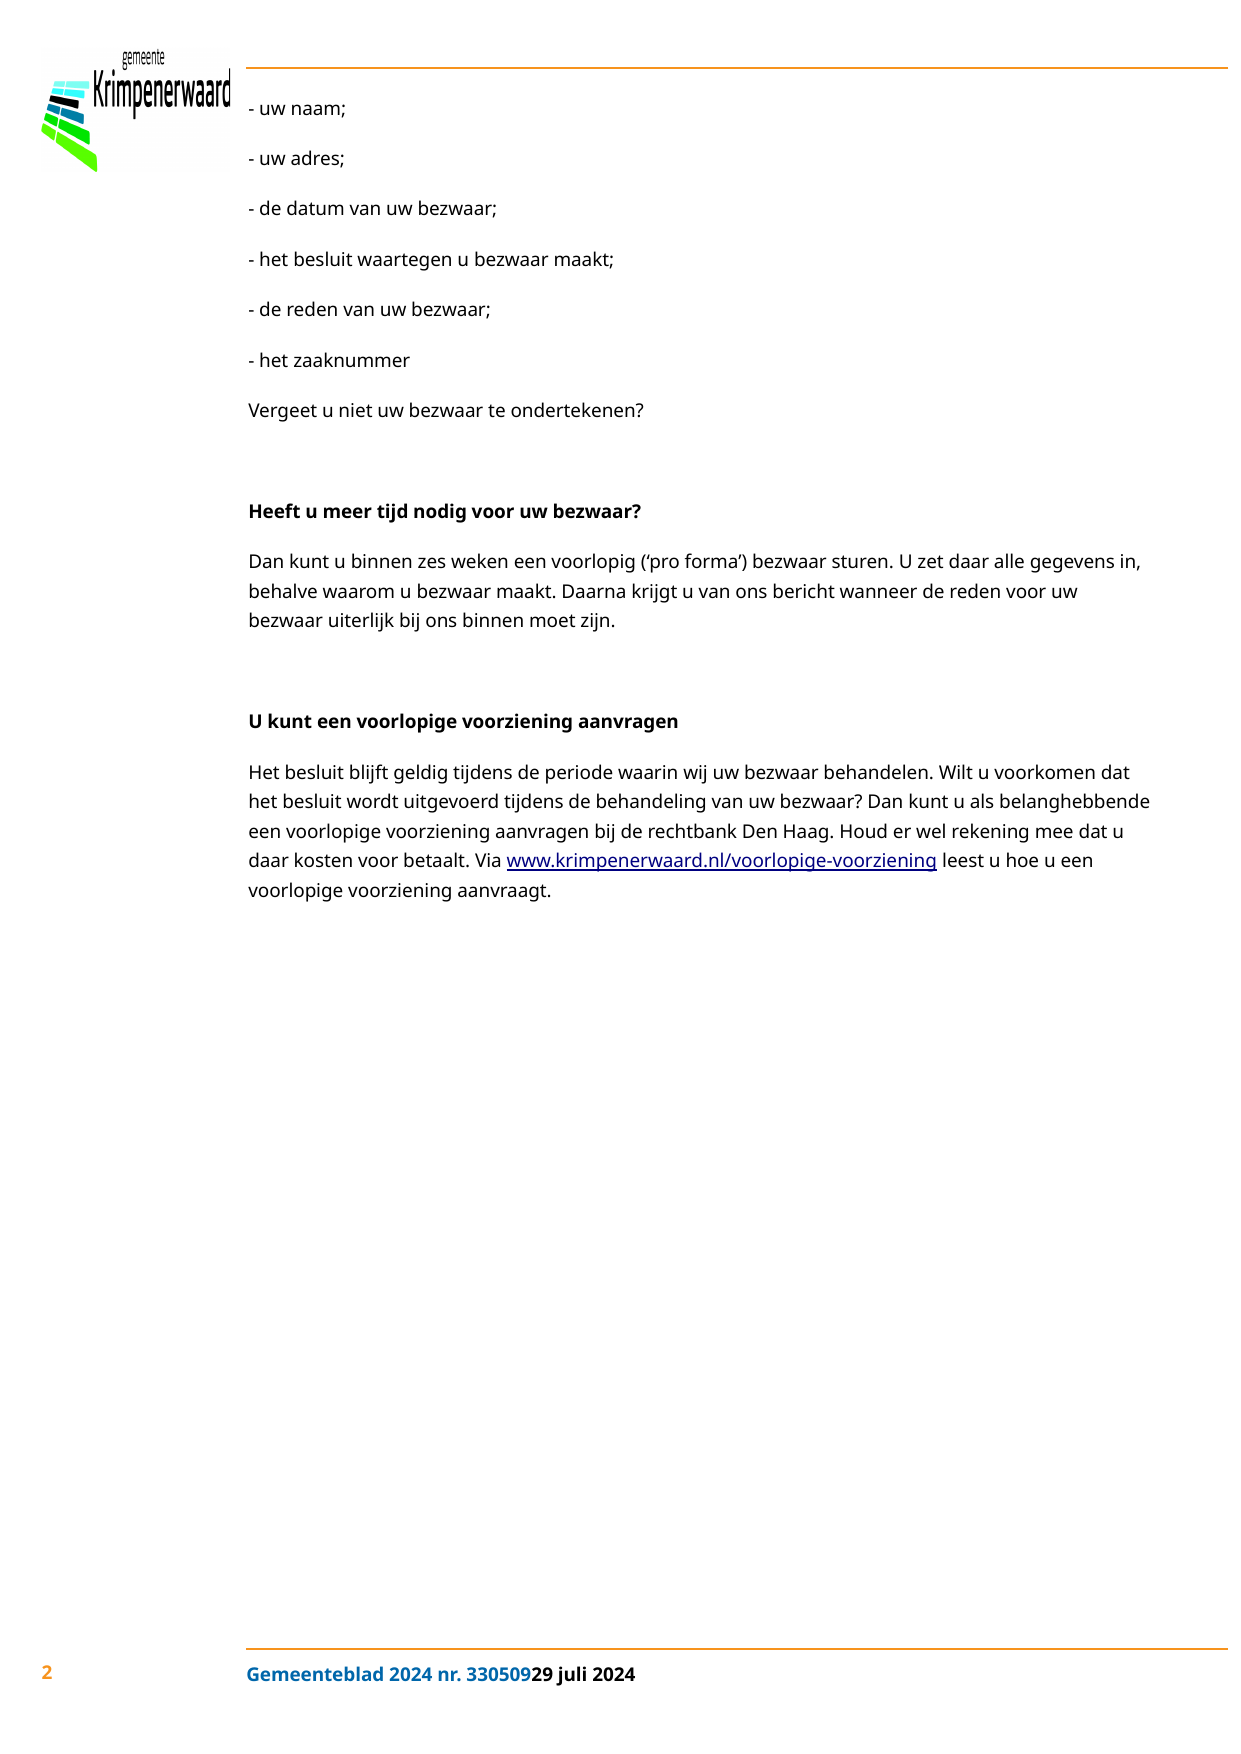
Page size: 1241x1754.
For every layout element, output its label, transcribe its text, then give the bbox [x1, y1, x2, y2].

text - uw naam; [248, 95, 1152, 121]
text Vergeet u niet uw bezwaar te ondertekenen? [248, 397, 1152, 423]
text - de datum van uw bezwaar; [248, 196, 1152, 221]
text - het besluit waartegen u bezwaar maakt; [248, 246, 1152, 272]
text - de reden van uw bezwaar; [248, 296, 1152, 322]
text Het besluit blijft geldig tijdens de periode waarin wij uw bezwaar behandelen. Wilt u voorkomen dat het besluit wordt uitgevoerd tijdens de behandeling van uw bezwaar? Dan kunt u als belanghebbende een voorlopige voorziening aanvragen bij de rechtbank Den Haag. Houd er wel rekening mee dat u daar kosten voor betaalt. Via www.krimpenerwaard.nl/voorlopige-voorziening leest u hoe u een voorlopige voorziening aanvraagt. [248, 759, 1152, 903]
text U kunt een voorlopige voorziening aanvragen [248, 708, 1152, 734]
text - het zaaknummer [248, 347, 1152, 373]
text - uw adres; [248, 145, 1152, 171]
picture [41, 47, 231, 172]
text Dan kunt u binnen zes weken een voorlopig (‘pro forma’) bezwaar sturen. U zet daar alle gegevens in, behalve waarom u bezwaar maakt. Daarna krijgt u van ons bericht wanneer de reden voor uw bezwaar uiterlijk bij ons binnen moet zijn. [248, 548, 1152, 633]
text Heeft u meer tijd nodig voor uw bezwaar? [248, 498, 1152, 524]
